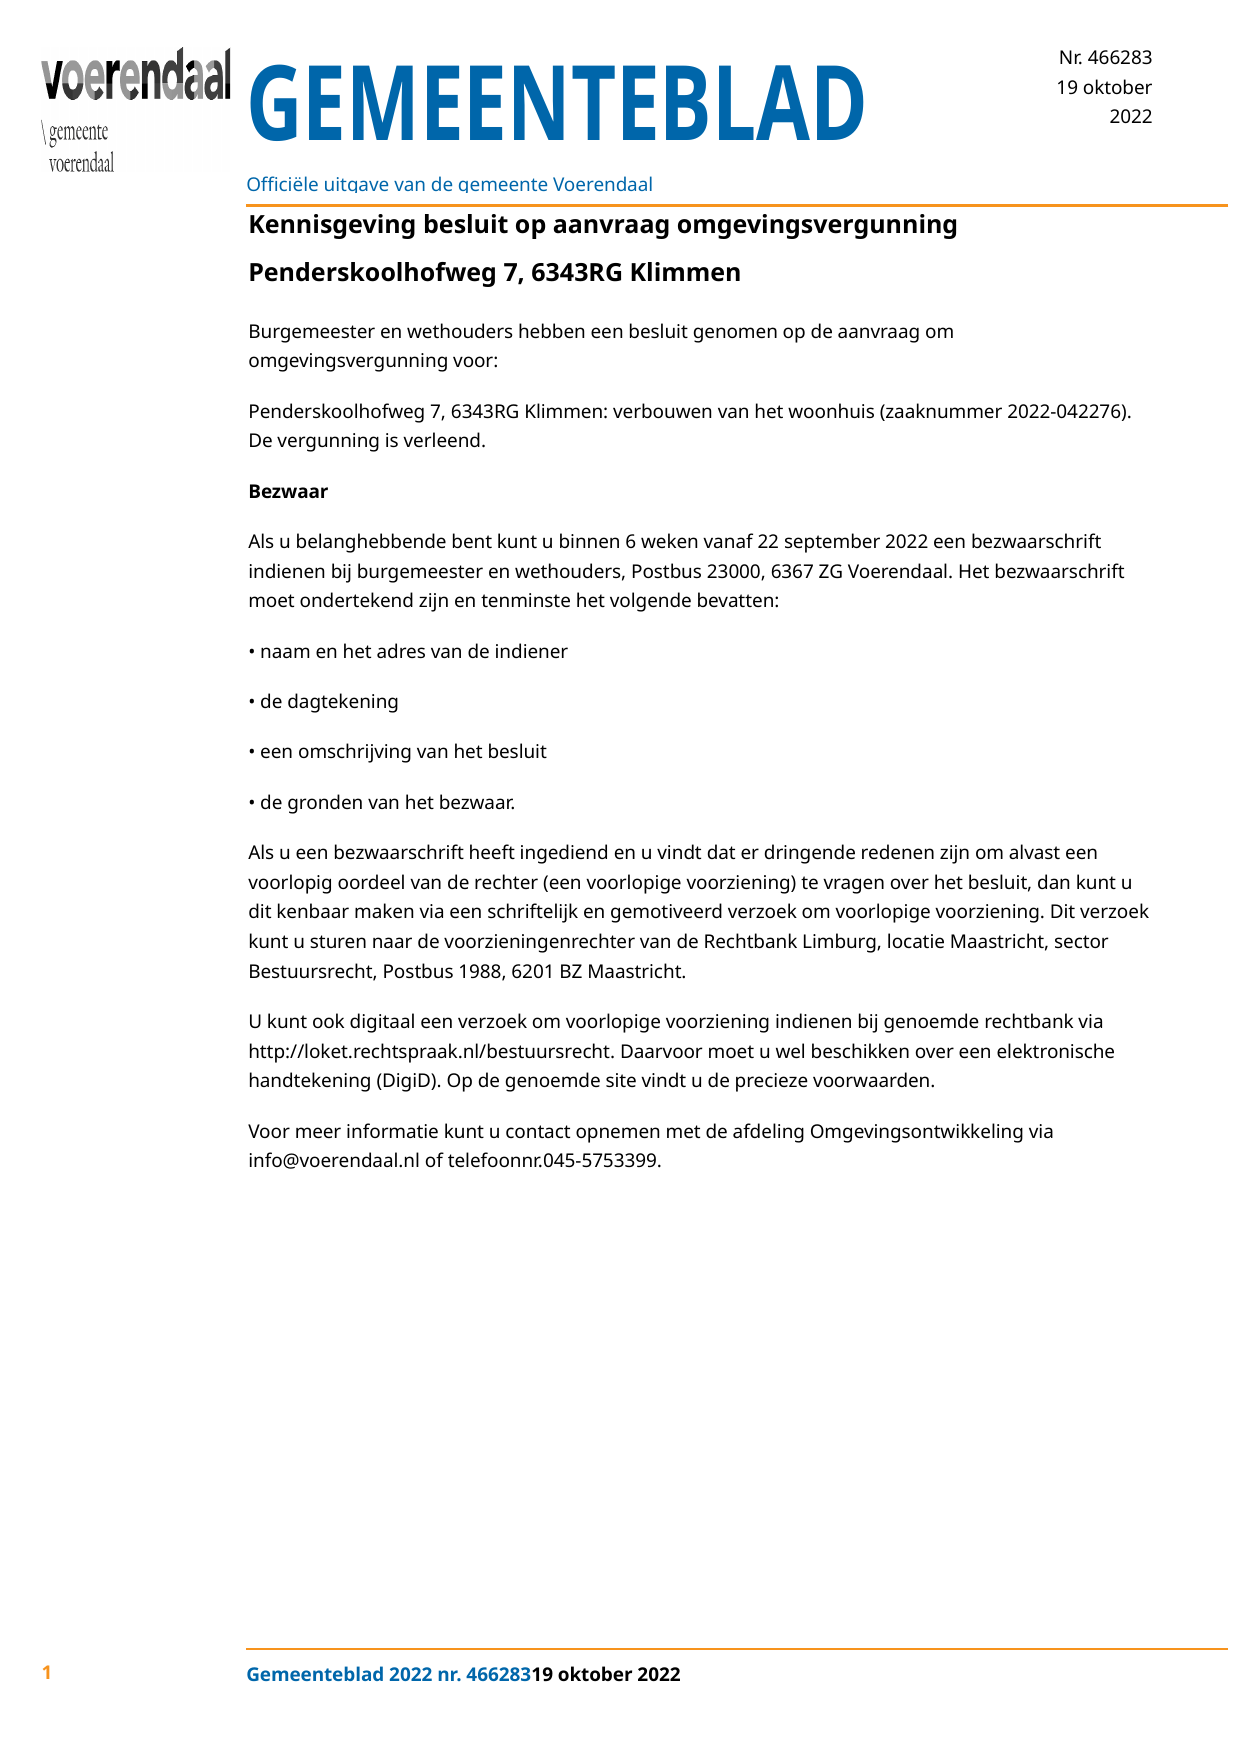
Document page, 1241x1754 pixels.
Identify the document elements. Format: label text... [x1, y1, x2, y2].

text • een omschrijving van het besluit [248, 739, 1152, 764]
text Als u een bezwaarschrift heeft ingediend en u vindt dat er dringende redenen zijn om alvast een voorlopig oordeel van de rechter (een voorlopige voorziening) te vragen over het besluit, dan kunt u dit kenbaar maken via een schriftelijk en gemotiveerd verzoek om voorlopige voorziening. Dit verzoek kunt u sturen naar de voorzieningenrechter van de Rechtbank Limburg, locatie Maastricht, sector Bestuursrecht, Postbus 1988, 6201 BZ Maastricht. [248, 839, 1152, 984]
text • de gronden van het bezwaar. [248, 789, 1152, 815]
text Burgemeester en wethouders hebben een besluit genomen op de aanvraag om omgevingsvergunning voor: [248, 318, 1152, 373]
text Kennisgeving besluit op aanvraag omgevingsvergunning Penderskoolhofweg 7, 6343RG Klimmen [248, 207, 1152, 288]
text U kunt ook digitaal een verzoek om voorlopige voorziening indienen bij genoemde rechtbank via http://loket.rechtspraak.nl/bestuursrecht. Daarvoor moet u wel beschikken over een elektronische handtekening (DigiD). Op de genoemde site vindt u de precieze voorwaarden. [248, 1008, 1152, 1093]
text Bezwaar [248, 478, 1152, 504]
picture [41, 47, 231, 172]
text • de dagtekening [248, 688, 1152, 714]
text Voor meer informatie kunt u contact opnemen met de afdeling Omgevingsontwikkeling via info@voerendaal.nl of telefoonnr.045-5753399. [248, 1118, 1152, 1173]
text Als u belanghebbende bent kunt u binnen 6 weken vanaf 22 september 2022 een bezwaarschrift indienen bij burgemeester en wethouders, Postbus 23000, 6367 ZG Voerendaal. Het bezwaarschrift moet ondertekend zijn en tenminste het volgende bevatten: [248, 528, 1152, 613]
text Penderskoolhofweg 7, 6343RG Klimmen: verbouwen van het woonhuis (zaaknummer 2022-042276). De vergunning is verleend. [248, 398, 1152, 453]
text • naam en het adres van de indiener [248, 638, 1152, 664]
